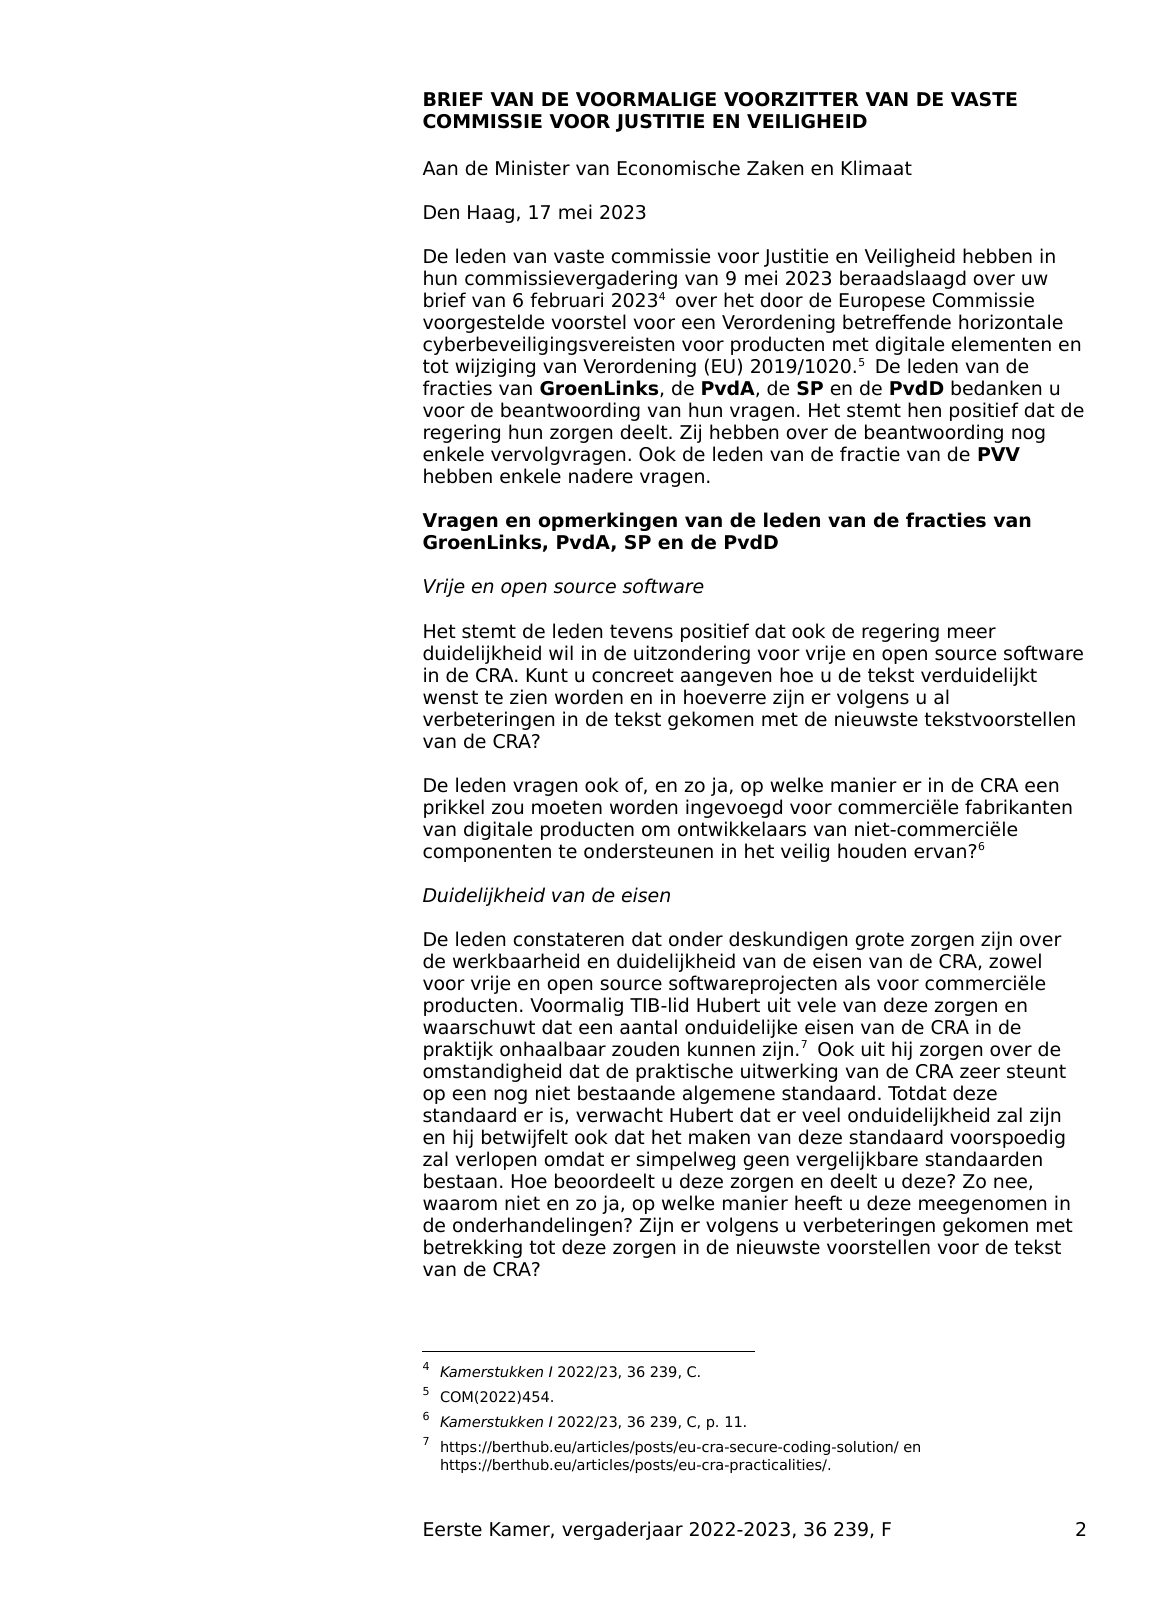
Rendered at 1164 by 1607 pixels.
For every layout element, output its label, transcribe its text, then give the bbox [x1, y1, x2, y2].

text Het stemt de leden tevens positief dat ook de regering meer duidelijkheid wil in de uitzondering voor vrije en open source software in de CRA. Kunt u concreet aangeven hoe u de tekst verduidelijkt wenst te zien worden en in hoeverre zijn er volgens u al verbeteringen in de tekst gekomen met de nieuwste tekstvoorstellen van de CRA? [422, 621, 1087, 752]
text Kamerstukken I 2022/23, 36 239, C. [422, 1360, 1087, 1382]
text De leden vragen ook of, en zo ja, op welke manier er in de CRA een prikkel zou moeten worden ingevoegd voor commerciële fabrikanten van digitale producten om ontwikkelaars van niet-commerciële componenten te ondersteunen in het veilig houden ervan? [422, 775, 1087, 863]
text Aan de Minister van Economische Zaken en Klimaat [422, 158, 1087, 180]
subtitle Duidelijkheid van de eisen [422, 885, 1087, 907]
text Den Haag, 17 mei 2023 [422, 202, 1087, 224]
subtitle BRIEF VAN DE VOORMALIGE VOORZITTER VAN DE VASTE COMMISSIE VOOR JUSTITIE EN VEILIGHEID [422, 89, 1087, 133]
text https://berthub.eu/articles/posts/eu-cra-secure-coding-solution/ en https://berthub.eu/articles/posts/eu-cra-practicalities/. [422, 1435, 1087, 1474]
subtitle Vrije en open source software [422, 576, 1087, 598]
subtitle Vragen en opmerkingen van de leden van de fracties van GroenLinks, PvdA, SP en de PvdD [422, 510, 1087, 554]
text COM(2022)454. [422, 1385, 1087, 1407]
text Kamerstukken I 2022/23, 36 239, C, p. 11. [422, 1410, 1087, 1432]
text De leden van vaste commissie voor Justitie en Veiligheid hebben in hun commissievergadering van 9 mei 2023 beraadslaagd over uw brief van 6 februari 2023 over het door de Europese Commissie voorgestelde voorstel voor een Verordening betreffende horizontale cyberbeveiligingsvereisten voor producten met digitale elementen en tot wijziging van Verordening (EU) 2019/1020. De leden van de fracties van GroenLinks, de PvdA, de SP en de PvdD bedanken u voor de beantwoording van hun vragen. Het stemt hen positief dat de regering hun zorgen deelt. Zij hebben over de beantwoording nog enkele vervolgvragen. Ook de leden van de fractie van de PVV hebben enkele nadere vragen. [422, 246, 1087, 488]
text De leden constateren dat onder deskundigen grote zorgen zijn over de werkbaarheid en duidelijkheid van de eisen van de CRA, zowel voor vrije en open source softwareprojecten als voor commerciële producten. Voormalig TIB-lid Hubert uit vele van deze zorgen en waarschuwt dat een aantal onduidelijke eisen van de CRA in de praktijk onhaalbaar zouden kunnen zijn. Ook uit hij zorgen over de omstandigheid dat de praktische uitwerking van de CRA zeer steunt op een nog niet bestaande algemene standaard. Totdat deze standaard er is, verwacht Hubert dat er veel onduidelijkheid zal zijn en hij betwijfelt ook dat het maken van deze standaard voorspoedig zal verlopen omdat er simpelweg geen vergelijkbare standaarden bestaan. Hoe beoordeelt u deze zorgen en deelt u deze? Zo nee, waarom niet en zo ja, op welke manier heeft u deze meegenomen in de onderhandelingen? Zijn er volgens u verbeteringen gekomen met betrekking tot deze zorgen in de nieuwste voorstellen voor de tekst van de CRA? [422, 929, 1087, 1281]
